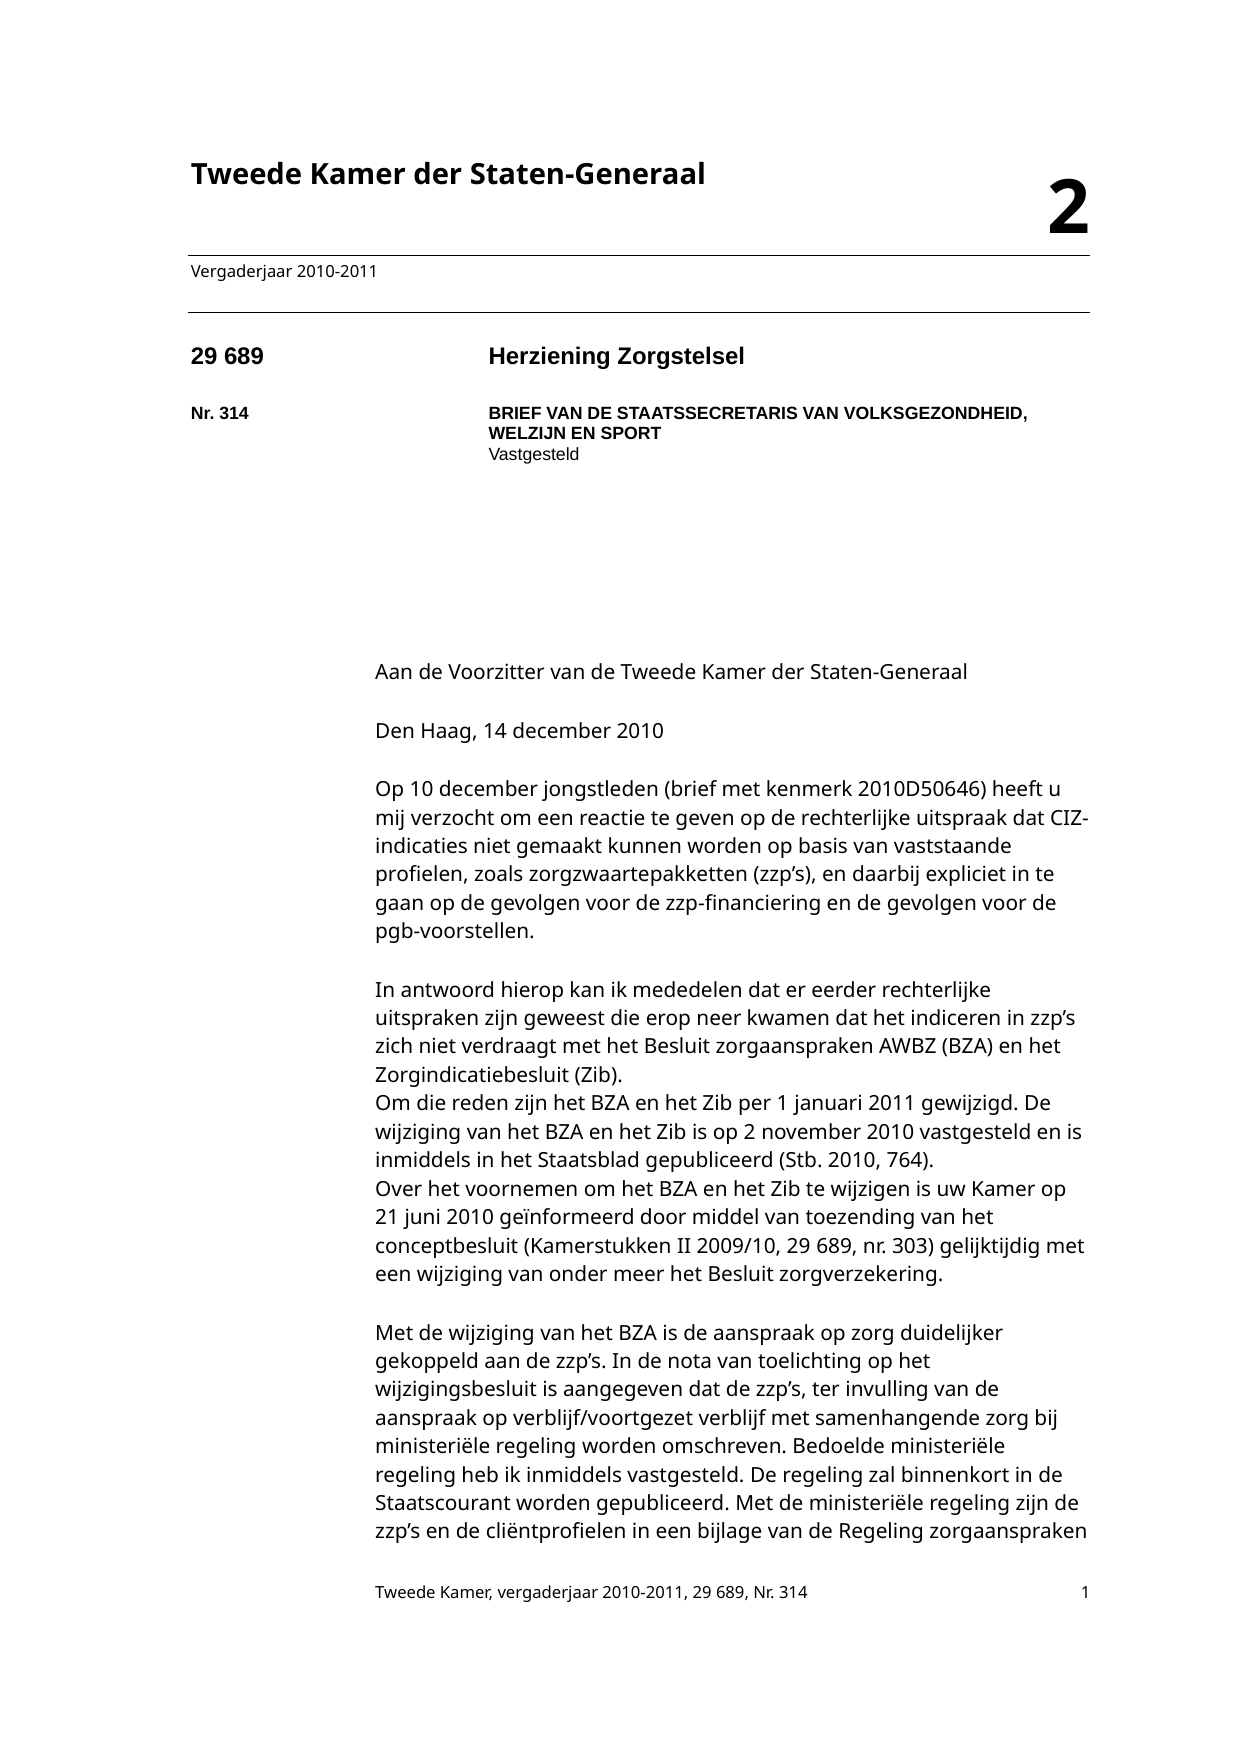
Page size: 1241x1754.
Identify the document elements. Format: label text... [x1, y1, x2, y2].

table_cell [485, 256, 1090, 312]
table_cell Herziening Zorgstelsel [485, 339, 1090, 399]
text Op 10 december jongstleden (brief met kenmerk 2010D50646) heeft u mij verzocht om een reactie te geven op de rechterlijke uitspraak dat CIZ-indicaties niet gemaakt kunnen worden op basis van vaststaande profielen, zoals zorgzwaartepakketten (zzp’s), en daarbij expliciet in te gaan op de gevolgen voor de zzp-financiering en de gevolgen voor de pgb-voorstellen. [375, 774, 1090, 945]
table_header Tweede Kamer der Staten-Generaal [188, 150, 909, 255]
table_cell BRIEF VAN DE STAATSSECRETARIS VAN VOLKSGEZONDHEID, WELZIJN EN SPORT Vastgesteld [485, 399, 1090, 539]
table_cell Nr. 314 [188, 399, 485, 539]
table_header 2 [910, 150, 1090, 255]
text Den Haag, 14 december 2010 [375, 716, 1090, 744]
table_cell [485, 313, 1090, 339]
table_cell 29 689 [188, 339, 485, 399]
table_cell [188, 313, 485, 339]
text Over het voornemen om het BZA en het Zib te wijzigen is uw Kamer op 21 juni 2010 geïnformeerd door middel van toezending van het conceptbesluit (Kamerstukken II 2009/10, 29 689, nr. 303) gelijktijdig met een wijziging van onder meer het Besluit zorgverzekering. [375, 1174, 1090, 1288]
text Om die reden zijn het BZA en het Zib per 1 januari 2011 gewijzigd. De wijziging van het BZA en het Zib is op 2 november 2010 vastgesteld en is inmiddels in het Staatsblad gepubliceerd (Stb. 2010, 764). [375, 1088, 1090, 1174]
text Met de wijziging van het BZA is de aanspraak op zorg duidelijker gekoppeld aan de zzp’s. In de nota van toelichting op het wijzigingsbesluit is aangegeven dat de zzp’s, ter invulling van de aanspraak op verblijf/voortgezet verblijf met samenhangende zorg bij ministeriële regeling worden omschreven. Bedoelde ministeriële regeling heb ik inmiddels vastgesteld. De regeling zal binnenkort in de Staatscourant worden gepubliceerd. Met de ministeriële regeling zijn de zzp’s en de cliëntprofielen in een bijlage van de Regeling zorgaanspraken [375, 1318, 1090, 1545]
text Aan de Voorzitter van de Tweede Kamer der Staten-Generaal [375, 657, 1090, 686]
text In antwoord hierop kan ik mededelen dat er eerder rechterlijke uitspraken zijn geweest die erop neer kwamen dat het indiceren in zzp’s zich niet verdraagt met het Besluit zorgaanspraken AWBZ (BZA) en het Zorgindicatiebesluit (Zib). [375, 975, 1090, 1088]
table_cell Vergaderjaar 2010-2011 [188, 256, 485, 312]
